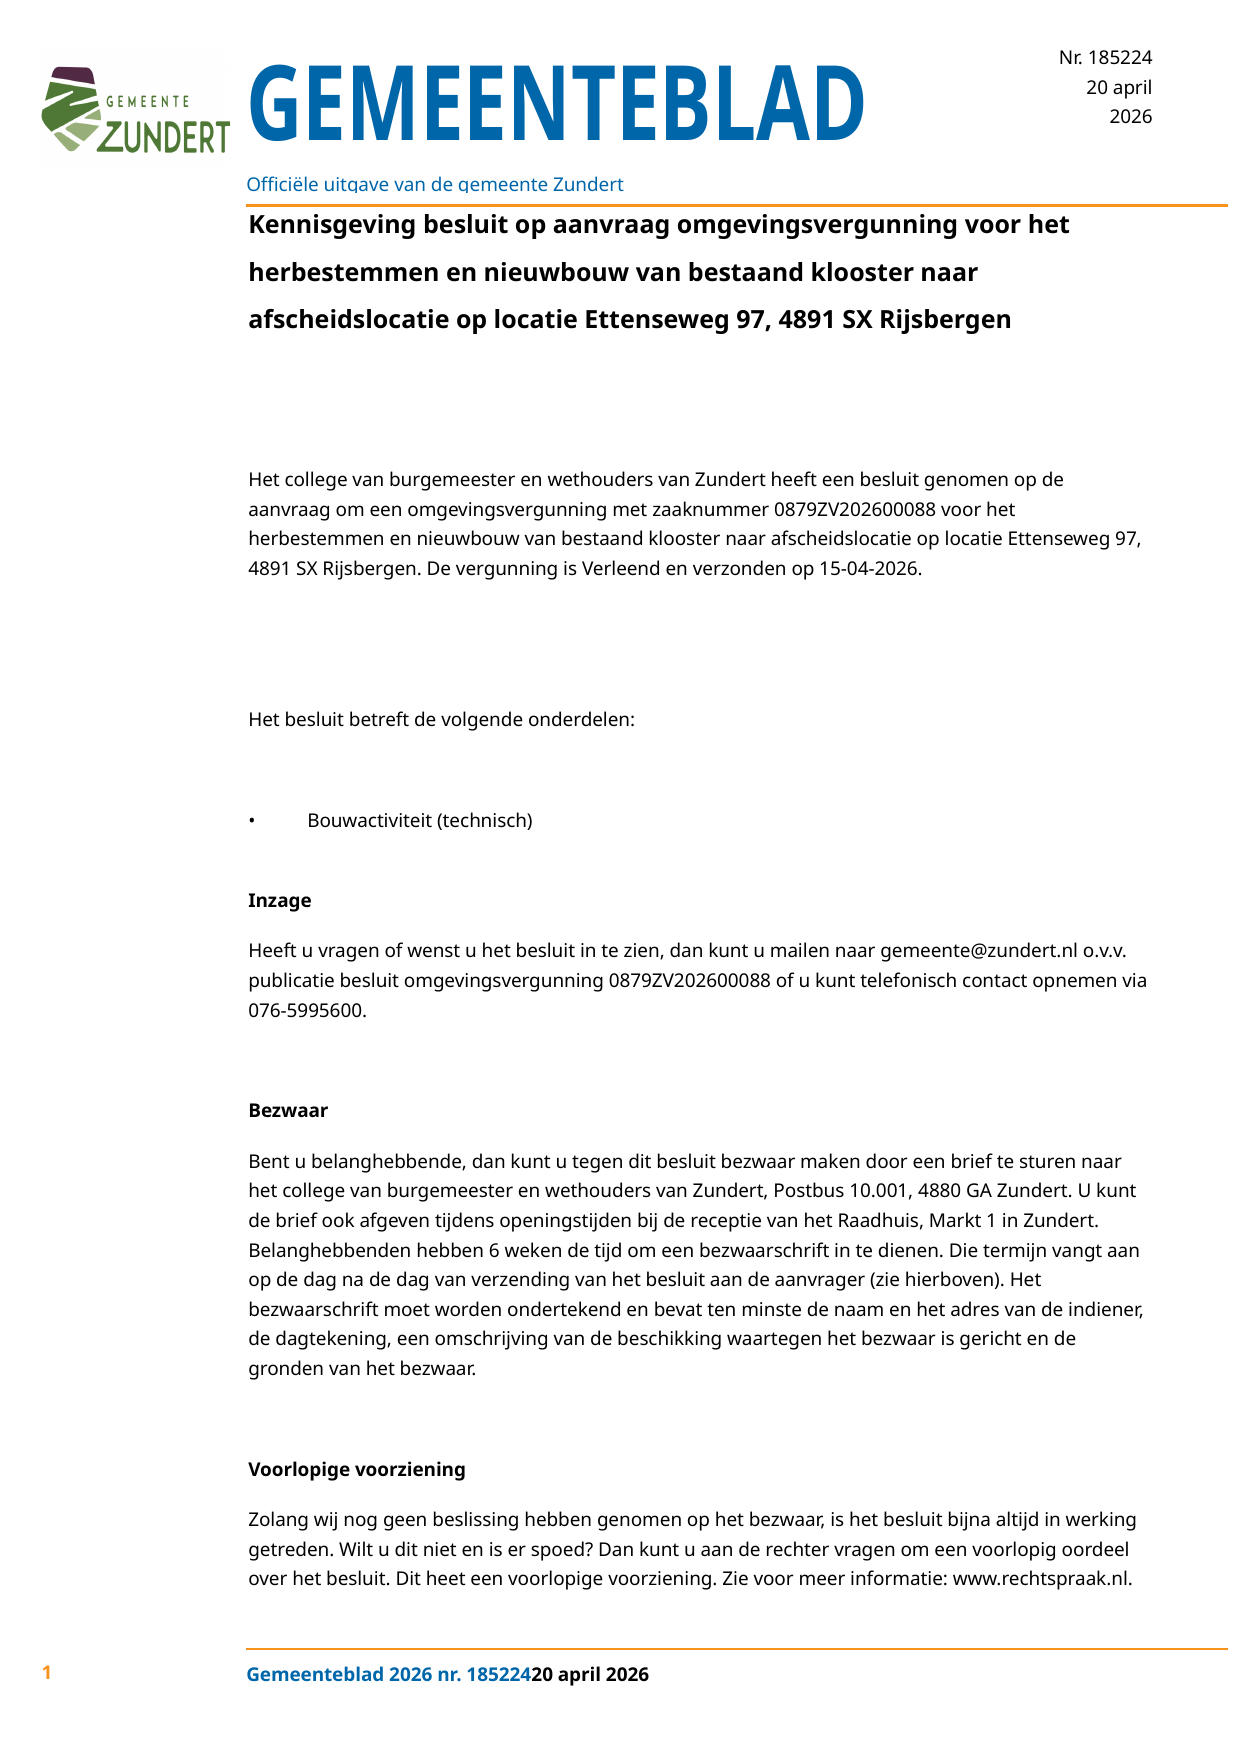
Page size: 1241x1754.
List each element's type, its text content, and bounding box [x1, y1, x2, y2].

text Zolang wij nog geen beslissing hebben genomen op het bezwaar, is het besluit bijna altijd in werking getreden. Wilt u dit niet en is er spoed? Dan kunt u aan de rechter vragen om een voorlopig oordeel over het besluit. Dit heet een voorlopige voorziening. Zie voor meer informatie: www.rechtspraak.nl. [248, 1506, 1152, 1591]
text Het college van burgemeester en wethouders van Zundert heeft een besluit genomen op de aanvraag om een omgevingsvergunning met zaaknummer 0879ZV202600088 voor het herbestemmen en nieuwbouw van bestaand klooster naar afscheidslocatie op locatie Ettenseweg 97, 4891 SX Rijsbergen. De vergunning is Verleend en verzonden op 15-04-2026. [248, 466, 1152, 581]
text Kennisgeving besluit op aanvraag omgevingsvergunning voor het herbestemmen en nieuwbouw van bestaand klooster naar afscheidslocatie op locatie Ettenseweg 97, 4891 SX Rijsbergen [248, 207, 1152, 336]
text Inzage [248, 887, 1152, 913]
text Bent u belanghebbende, dan kunt u tegen dit besluit bezwaar maken door een brief te sturen naar het college van burgemeester en wethouders van Zundert, Postbus 10.001, 4880 GA Zundert. U kunt de brief ook afgeven tijdens openingstijden bij de receptie van het Raadhuis, Markt 1 in Zundert. Belanghebbenden hebben 6 weken de tijd om een bezwaarschrift in te dienen. Die termijn vangt aan op de dag na de dag van verzending van het besluit aan de aanvrager (zie hierboven). Het bezwaarschrift moet worden ondertekend en bevat ten minste de naam en het adres van de indiener, de dagtekening, een omschrijving van de beschikking waartegen het bezwaar is gericht en de gronden van het bezwaar. [248, 1148, 1152, 1381]
text Het besluit betreft de volgende onderdelen: [248, 706, 1152, 732]
list Bouwactiviteit (technisch) [248, 807, 1152, 833]
text Bezwaar [248, 1098, 1152, 1123]
text Voorlopige voorziening [248, 1456, 1152, 1482]
text Heeft u vragen of wenst u het besluit in te zien, dan kunt u mailen naar gemeente@zundert.nl o.v.v. publicatie besluit omgevingsvergunning 0879ZV202600088 of u kunt telefonisch contact opnemen via 076-5995600. [248, 938, 1152, 1022]
picture [41, 47, 231, 172]
